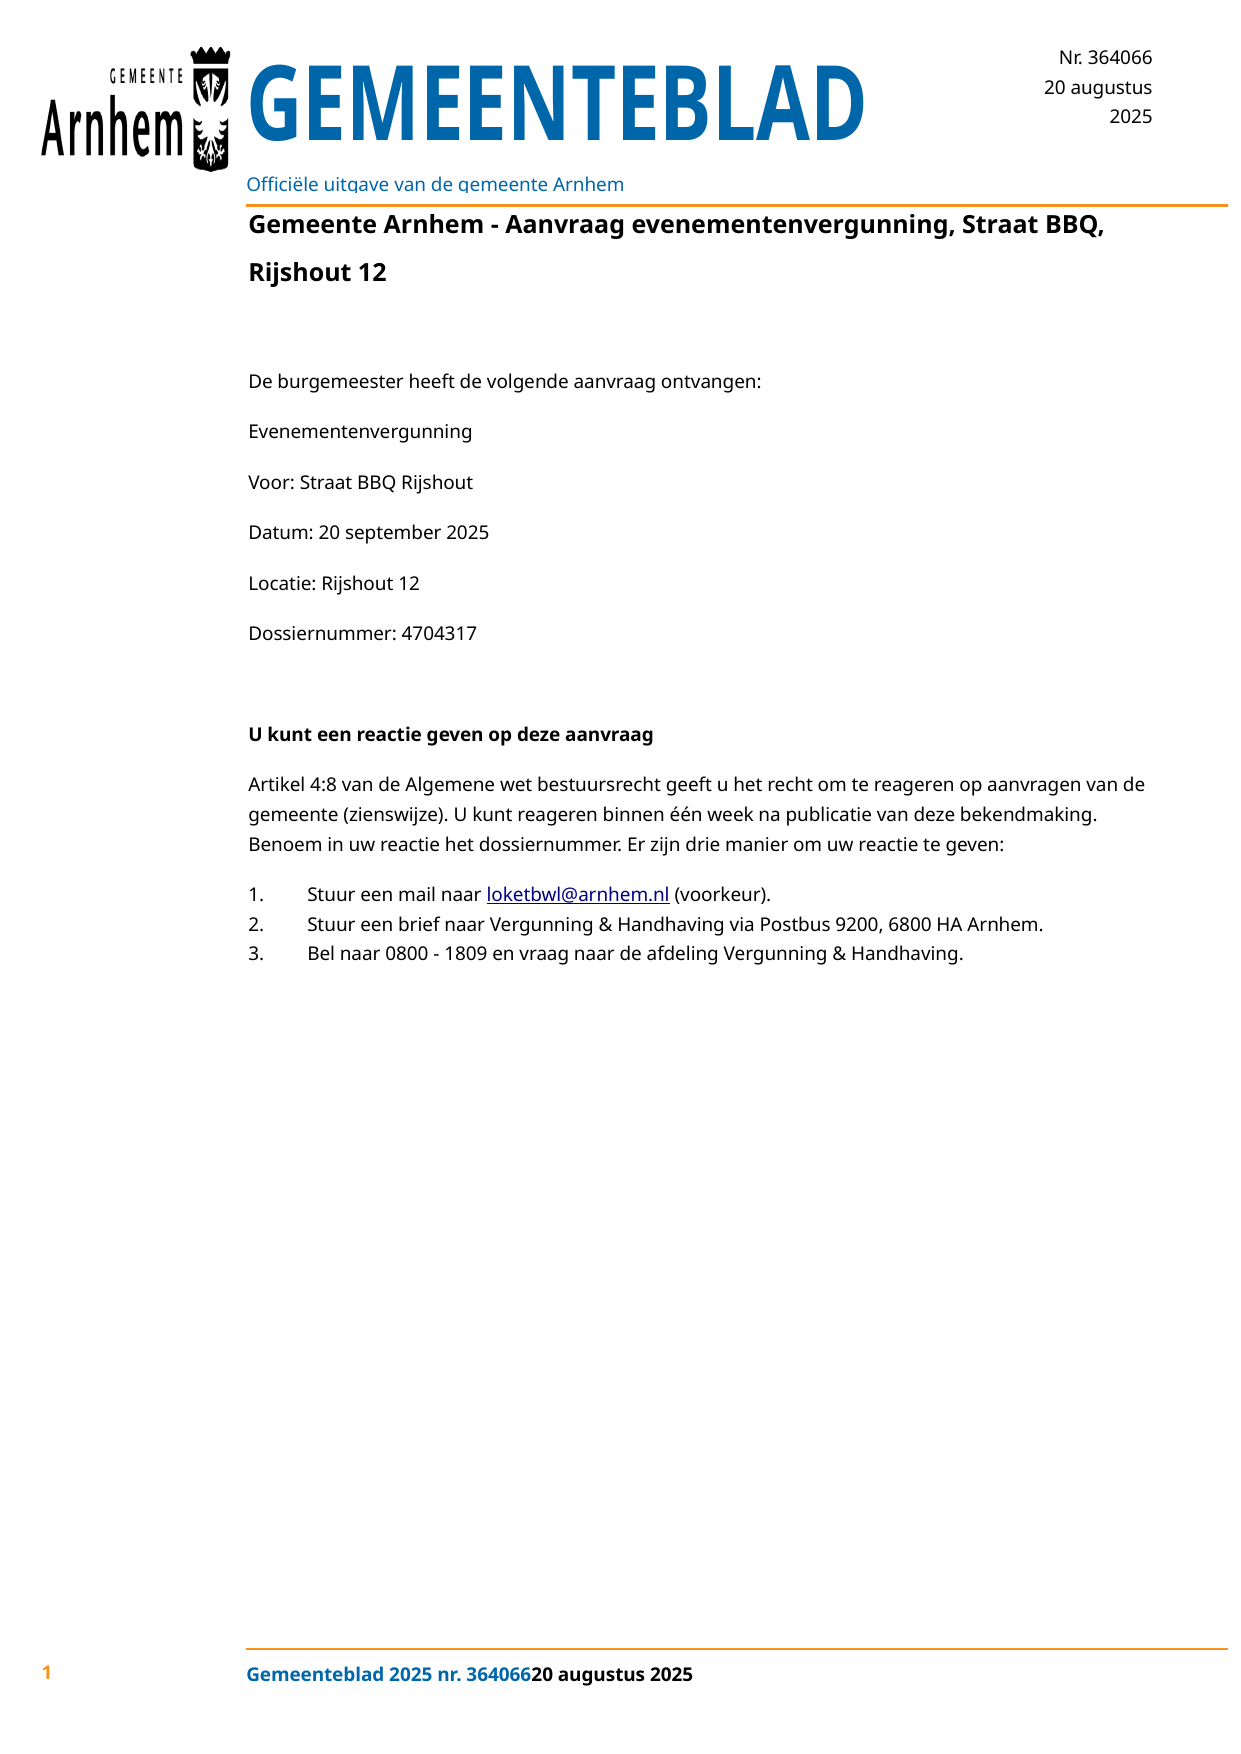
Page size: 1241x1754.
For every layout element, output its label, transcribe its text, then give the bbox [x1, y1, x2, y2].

text Artikel 4:8 van de Algemene wet bestuursrecht geeft u het recht om te reageren op aanvragen van de gemeente (zienswijze). U kunt reageren binnen één week na publicatie van deze bekendmaking. Benoem in uw reactie het dossiernummer. Er zijn drie manier om uw reactie te geven: [248, 772, 1152, 857]
text Evenementenvergunning [248, 419, 1152, 444]
text Gemeente Arnhem - Aanvraag evenementenvergunning, Straat BBQ, Rijshout 12 [248, 207, 1152, 288]
text Dossiernummer: 4704317 [248, 620, 1152, 646]
text De burgemeester heeft de volgende aanvraag ontvangen: [248, 368, 1152, 394]
text U kunt een reactie geven op deze aanvraag [248, 721, 1152, 747]
text Locatie: Rijshout 12 [248, 570, 1152, 596]
list Stuur een brief naar Vergunning & Handhaving via Postbus 9200, 6800 HA Arnhem. [248, 911, 1152, 937]
text Voor: Straat BBQ Rijshout [248, 469, 1152, 495]
list Stuur een mail naar loketbwl@arnhem.nl (voorkeur). [248, 881, 1152, 907]
picture [41, 47, 231, 172]
list Bel naar 0800 - 1809 en vraag naar de afdeling Vergunning & Handhaving. [248, 940, 1152, 966]
text Datum: 20 september 2025 [248, 519, 1152, 545]
